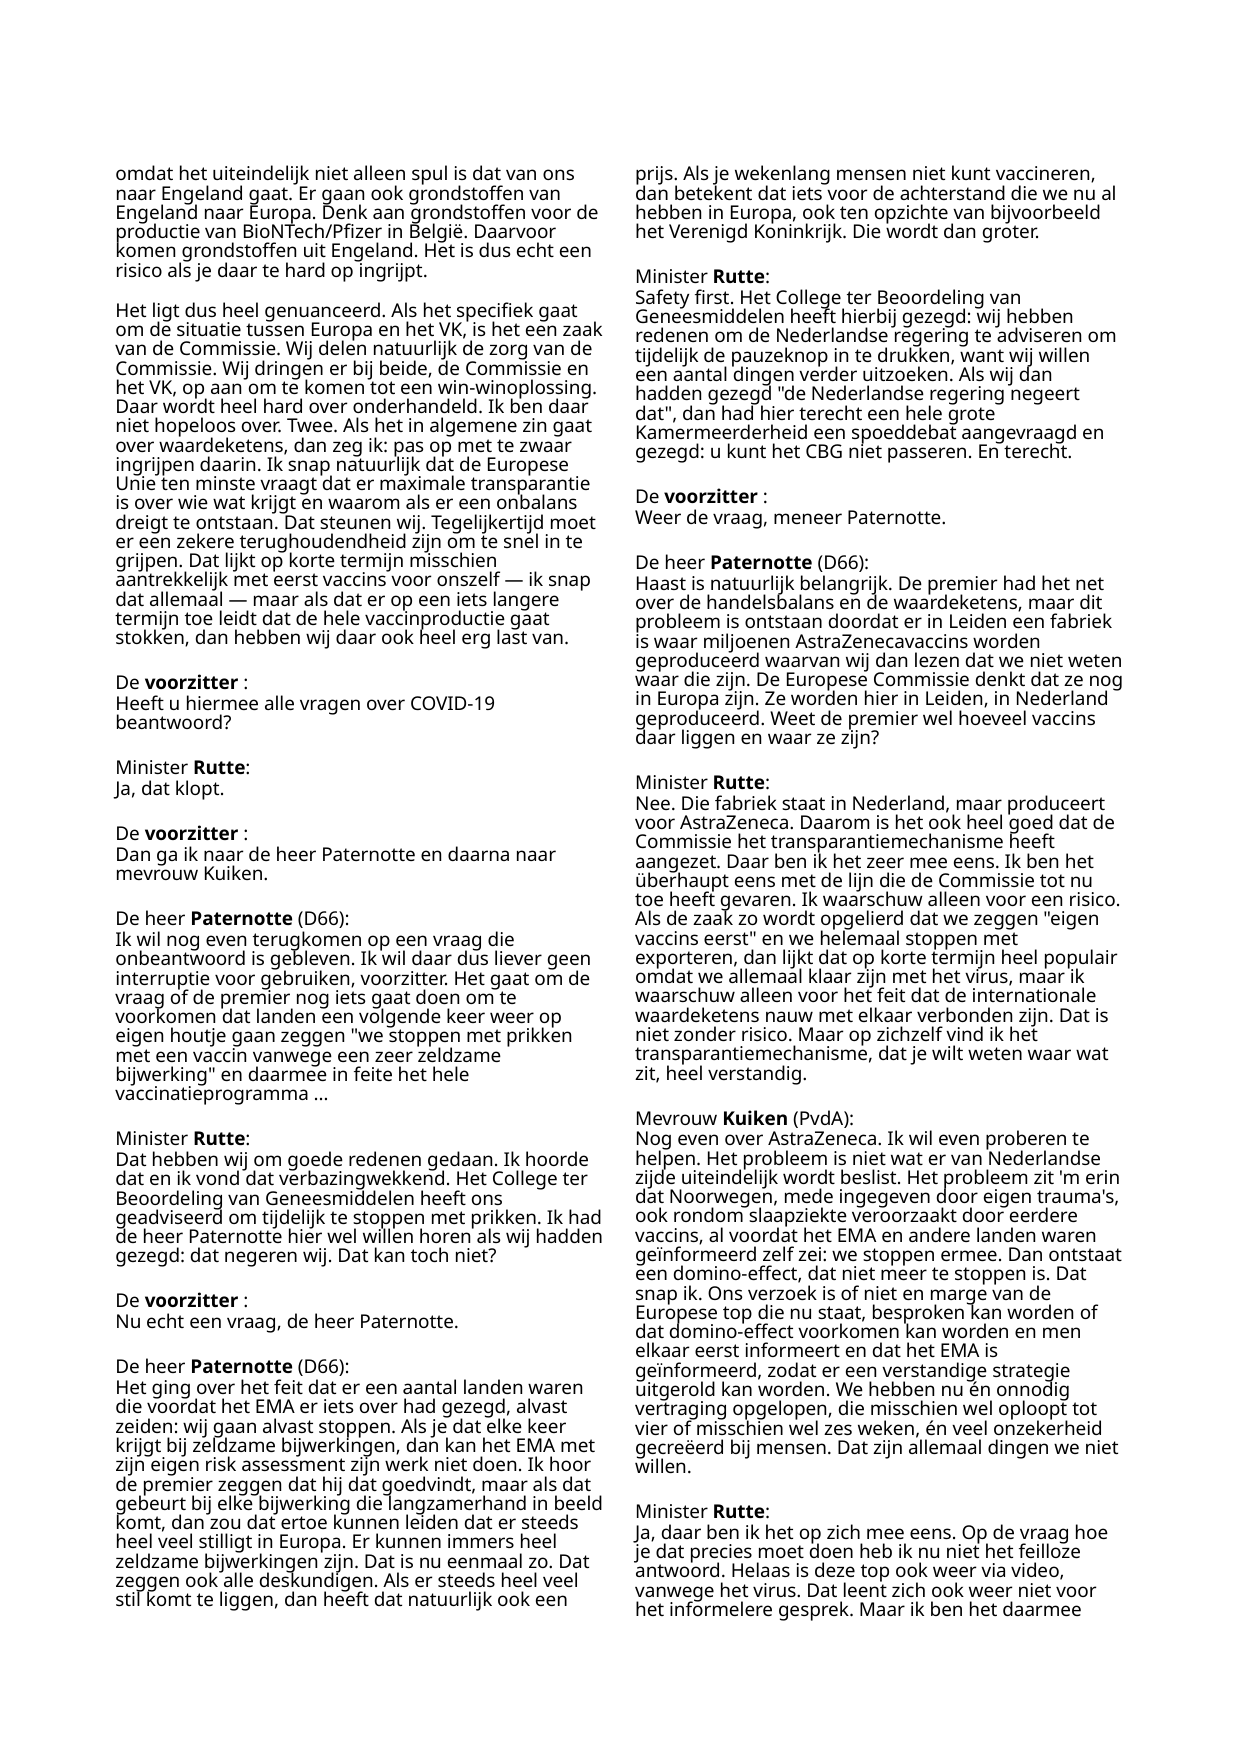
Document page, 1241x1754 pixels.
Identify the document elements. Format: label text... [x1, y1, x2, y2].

text Haast is natuurlijk belangrijk. De premier had het net over de handelsbalans en de waardeketens, maar dit probleem is ontstaan doordat er in Leiden een fabriek is waar miljoenen AstraZenecavaccins worden geproduceerd waarvan wij dan lezen dat we niet weten waar die zijn. De Europese Commissie denkt dat ze nog in Europa zijn. Ze worden hier in Leiden, in Nederland geproduceerd. Weet de premier wel hoeveel vaccins daar liggen en waar ze zijn? [635, 575, 1125, 748]
text prijs. Als je wekenlang mensen niet kunt vaccineren, dan betekent dat iets voor de achterstand die we nu al hebben in Europa, ook ten opzichte van bijvoorbeeld het Verenigd Koninkrijk. Die wordt dan groter. [635, 165, 1125, 242]
text Minister Rutte: [115, 1125, 605, 1151]
text Ik wil nog even terugkomen op een vraag die onbeantwoord is gebleven. Ik wil daar dus liever geen interruptie voor gebruiken, voorzitter. Het gaat om de vraag of de premier nog iets gaat doen om te voorkomen dat landen een volgende keer weer op eigen houtje gaan zeggen "we stoppen met prikken met een vaccin vanwege een zeer zeldzame bijwerking" en daarmee in feite het hele vaccinatieprogramma … [115, 931, 605, 1104]
text Weer de vraag, meneer Paternotte. [635, 509, 1125, 528]
text Ja, dat klopt. [115, 780, 605, 799]
text De voorzitter : [115, 1288, 605, 1313]
text De heer Paternotte (D66): [115, 1353, 605, 1379]
text De heer Paternotte (D66): [115, 905, 605, 931]
text Het ging over het feit dat er een aantal landen waren die voordat het EMA er iets over had gezegd, alvast zeiden: wij gaan alvast stoppen. Als je dat elke keer krijgt bij zeldzame bijwerkingen, dan kan het EMA met zijn eigen risk assessment zijn werk niet doen. Ik hoor de premier zeggen dat hij dat goedvindt, maar als dat gebeurt bij elke bijwerking die langzamerhand in beeld komt, dan zou dat ertoe kunnen leiden dat er steeds heel veel stilligt in Europa. Er kunnen immers heel zeldzame bijwerkingen zijn. Dat is nu eenmaal zo. Dat zeggen ook alle deskundigen. Als er steeds heel veel stil komt te liggen, dan heeft dat natuurlijk ook een [115, 1379, 605, 1610]
text Mevrouw Kuiken (PvdA): [635, 1105, 1125, 1130]
text Safety first. Het College ter Beoordeling van Geneesmiddelen heeft hierbij gezegd: wij hebben redenen om de Nederlandse regering te adviseren om tijdelijk de pauzeknop in te drukken, want wij willen een aantal dingen verder uitzoeken. Als wij dan hadden gezegd "de Nederlandse regering negeert dat", dan had hier terecht een hele grote Kamermeerderheid een spoeddebat aangevraagd en gezegd: u kunt het CBG niet passeren. En terecht. [635, 289, 1125, 462]
text Nee. Die fabriek staat in Nederland, maar produceert voor AstraZeneca. Daarom is het ook heel goed dat de Commissie het transparantiemechanisme heeft aangezet. Daar ben ik het zeer mee eens. Ik ben het überhaupt eens met de lijn die de Commissie tot nu toe heeft gevaren. Ik waarschuw alleen voor een risico. Als de zaak zo wordt opgelierd dat we zeggen "eigen vaccins eerst" en we helemaal stoppen met exporteren, dan lijkt dat op korte termijn heel populair omdat we allemaal klaar zijn met het virus, maar ik waarschuw alleen voor het feit dat de internationale waardeketens nauw met elkaar verbonden zijn. Dat is niet zonder risico. Maar op zichzelf vind ik het transparantiemechanisme, dat je wilt weten waar wat zit, heel verstandig. [635, 795, 1125, 1084]
text Nu echt een vraag, de heer Paternotte. [115, 1313, 605, 1333]
text Minister Rutte: [115, 754, 605, 780]
text De voorzitter : [635, 483, 1125, 509]
text Dan ga ik naar de heer Paternotte en daarna naar mevrouw Kuiken. [115, 846, 605, 884]
text Nog even over AstraZeneca. Ik wil even proberen te helpen. Het probleem is niet wat er van Nederlandse zijde uiteindelijk wordt beslist. Het probleem zit 'm erin dat Noorwegen, mede ingegeven door eigen trauma's, ook rondom slaapziekte veroorzaakt door eerdere vaccins, al voordat het EMA en andere landen waren geïnformeerd zelf zei: we stoppen ermee. Dan ontstaat een domino-effect, dat niet meer te stoppen is. Dat snap ik. Ons verzoek is of niet en marge van de Europese top die nu staat, besproken kan worden of dat domino-effect voorkomen kan worden en men elkaar eerst informeert en dat het EMA is geïnformeerd, zodat er een verstandige strategie uitgerold kan worden. We hebben nu én onnodig vertraging opgelopen, die misschien wel oploopt tot vier of misschien wel zes weken, én veel onzekerheid gecreëerd bij mensen. Dat zijn allemaal dingen we niet willen. [635, 1130, 1125, 1477]
text Minister Rutte: [635, 263, 1125, 289]
text Minister Rutte: [635, 769, 1125, 795]
text omdat het uiteindelijk niet alleen spul is dat van ons naar Engeland gaat. Er gaan ook grondstoffen van Engeland naar Europa. Denk aan grondstoffen voor de productie van BioNTech/Pfizer in België. Daarvoor komen grondstoffen uit Engeland. Het is dus echt een risico als je daar te hard op ingrijpt. [115, 165, 605, 281]
text Heeft u hiermee alle vragen over COVID-19 beantwoord? [115, 695, 605, 734]
text De voorzitter : [115, 669, 605, 695]
text Het ligt dus heel genuanceerd. Als het specifiek gaat om de situatie tussen Europa en het VK, is het een zaak van de Commissie. Wij delen natuurlijk de zorg van de Commissie. Wij dringen er bij beide, de Commissie en het VK, op aan om te komen tot een win-winoplossing. Daar wordt heel hard over onderhandeld. Ik ben daar niet hopeloos over. Twee. Als het in algemene zin gaat over waardeketens, dan zeg ik: pas op met te zwaar ingrijpen daarin. Ik snap natuurlijk dat de Europese Unie ten minste vraagt dat er maximale transparantie is over wie wat krijgt en waarom als er een onbalans dreigt te ontstaan. Dat steunen wij. Tegelijkertijd moet er een zekere terughoudendheid zijn om te snel in te grijpen. Dat lijkt op korte termijn misschien aantrekkelijk met eerst vaccins voor onszelf — ik snap dat allemaal — maar als dat er op een iets langere termijn toe leidt dat de hele vaccinproductie gaat stokken, dan hebben wij daar ook heel erg last van. [115, 302, 605, 648]
text De heer Paternotte (D66): [635, 549, 1125, 575]
text Ja, daar ben ik het op zich mee eens. Op de vraag hoe je dat precies moet doen heb ik nu niet het feilloze antwoord. Helaas is deze top ook weer via video, vanwege het virus. Dat leent zich ook weer niet voor het informelere gesprek. Maar ik ben het daarmee [635, 1524, 1125, 1620]
text Minister Rutte: [635, 1498, 1125, 1524]
text De voorzitter : [115, 820, 605, 846]
text Dat hebben wij om goede redenen gedaan. Ik hoorde dat en ik vond dat verbazingwekkend. Het College ter Beoordeling van Geneesmiddelen heeft ons geadviseerd om tijdelijk te stoppen met prikken. Ik had de heer Paternotte hier wel willen horen als wij hadden gezegd: dat negeren wij. Dat kan toch niet? [115, 1151, 605, 1267]
